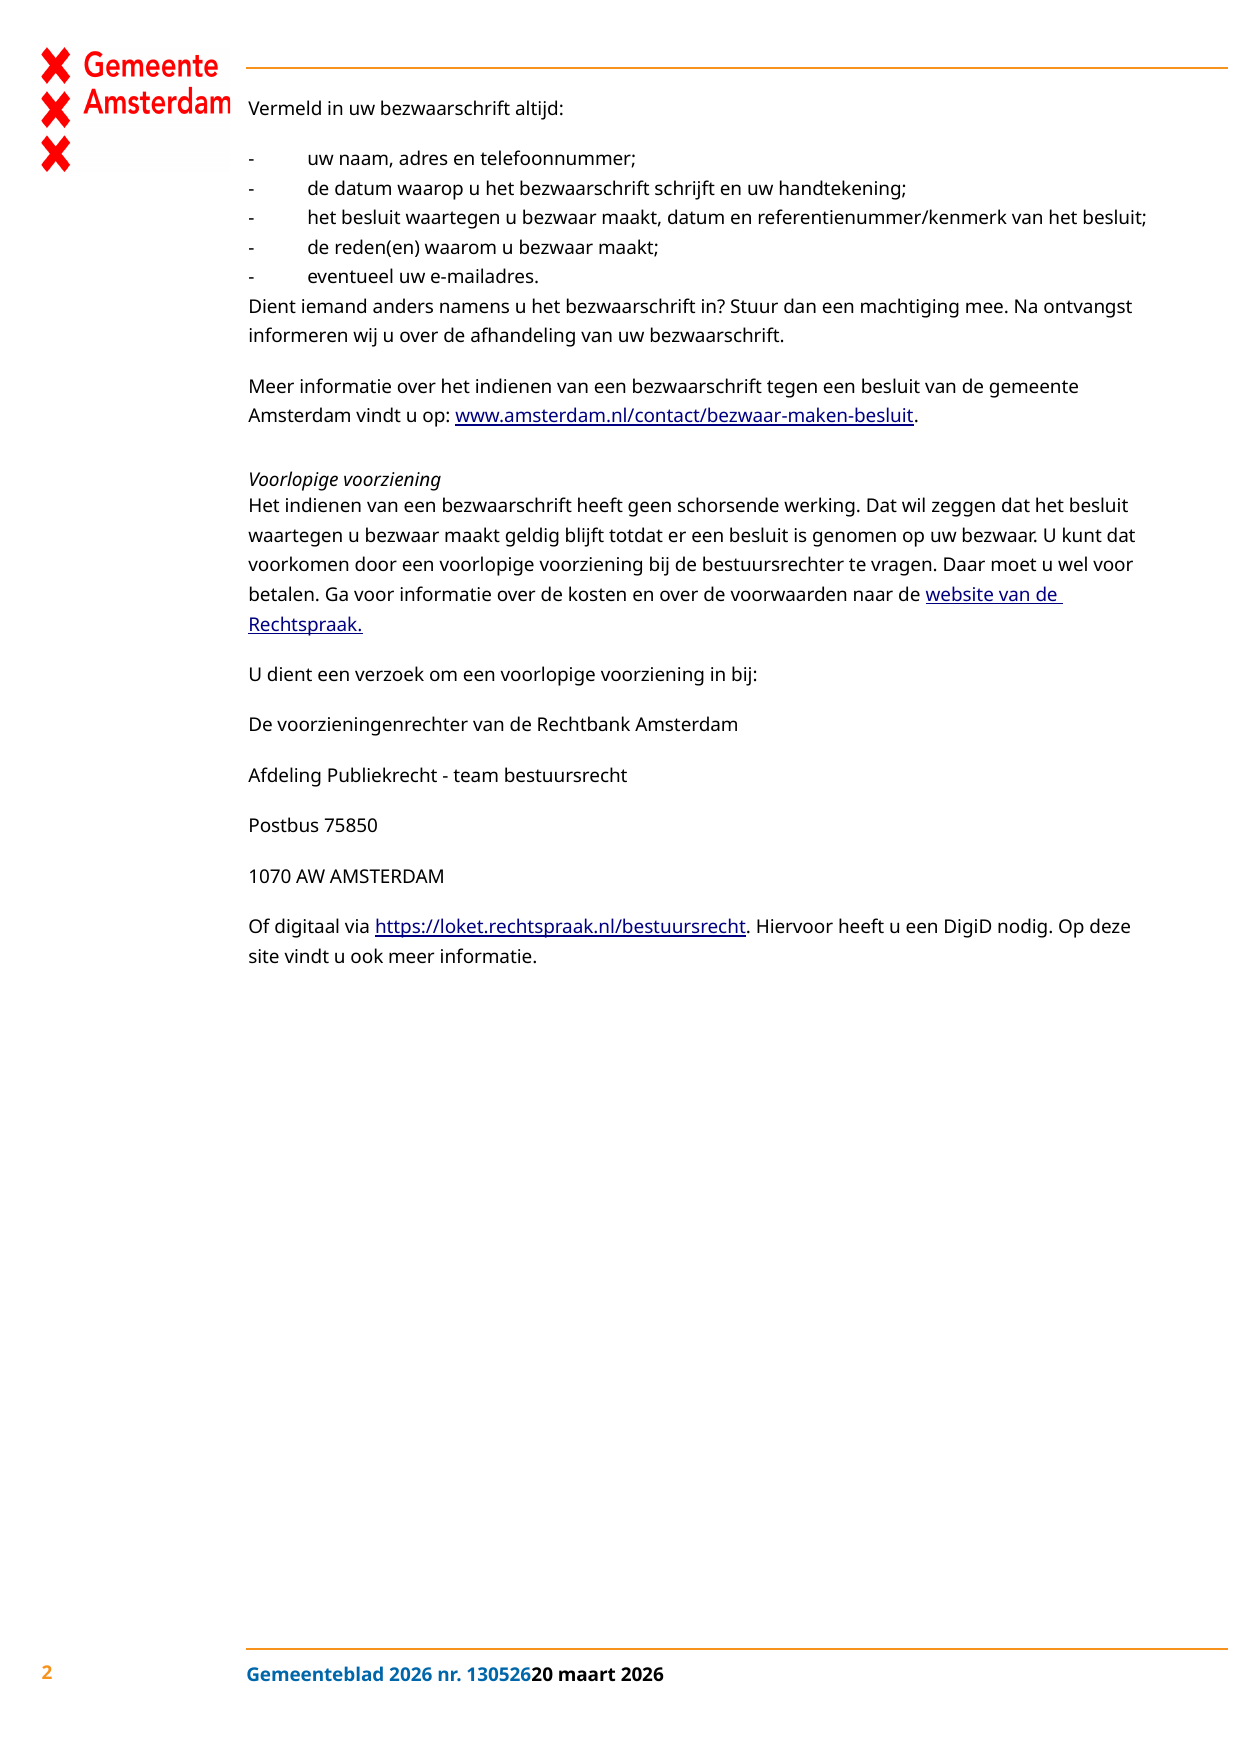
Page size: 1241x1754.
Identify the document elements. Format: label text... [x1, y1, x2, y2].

list eventueel uw e-mailadres. [248, 263, 1152, 289]
list de reden(en) waarom u bezwaar maakt; [248, 234, 1152, 260]
list het besluit waartegen u bezwaar maakt, datum en referentienummer/kenmerk van het besluit; [248, 204, 1152, 230]
text Afdeling Publiekrecht - team bestuursrecht [248, 762, 1152, 788]
text Het indienen van een bezwaarschrift heeft geen schorsende werking. Dat wil zeggen dat het besluit waartegen u bezwaar maakt geldig blijft totdat er een besluit is genomen op uw bezwaar. U kunt dat voorkomen door een voorlopige voorziening bij de bestuursrechter te vragen. Daar moet u wel voor betalen. Ga voor informatie over de kosten en over de voorwaarden naar de website van de Rechtspraak. [248, 492, 1152, 636]
text De voorzieningenrechter van de Rechtbank Amsterdam [248, 712, 1152, 737]
text Voorlopige voorziening [248, 467, 1152, 492]
list de datum waarop u het bezwaarschrift schrijft en uw handtekening; [248, 175, 1152, 201]
list uw naam, adres en telefoonnummer; [248, 145, 1152, 171]
text Meer informatie over het indienen van een bezwaarschrift tegen een besluit van de gemeente Amsterdam vindt u op: www.amsterdam.nl/contact/bezwaar-maken-besluit. [248, 373, 1152, 428]
text Postbus 75850 [248, 812, 1152, 838]
picture [41, 47, 231, 172]
text U dient een verzoek om een voorlopige voorziening in bij: [248, 661, 1152, 687]
text Vermeld in uw bezwaarschrift altijd: [248, 95, 1152, 121]
text 1070 AW AMSTERDAM [248, 863, 1152, 888]
text Of digitaal via https://loket.rechtspraak.nl/bestuursrecht. Hiervoor heeft u een DigiD nodig. Op deze site vindt u ook meer informatie. [248, 913, 1152, 968]
text Dient iemand anders namens u het bezwaarschrift in? Stuur dan een machtiging mee. Na ontvangst informeren wij u over de afhandeling van uw bezwaarschrift. [248, 293, 1152, 348]
